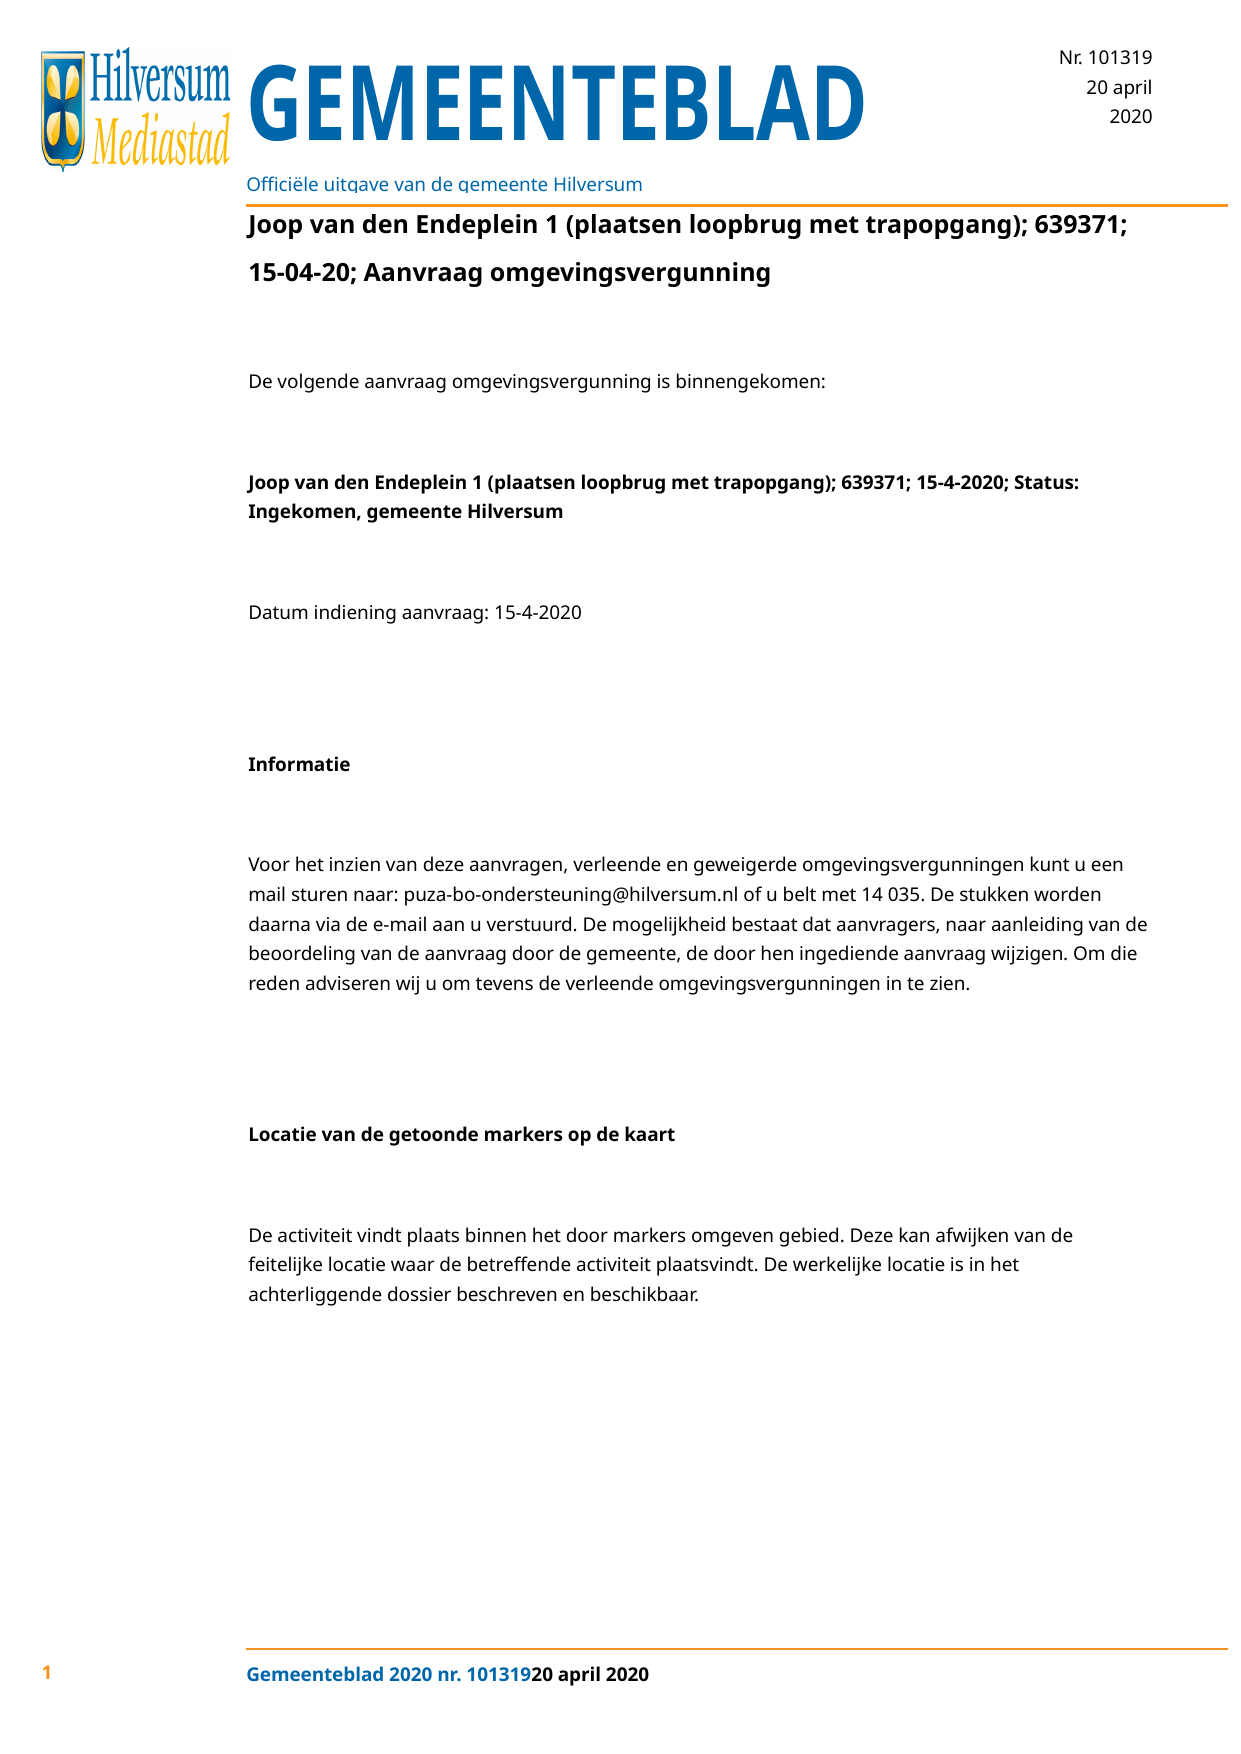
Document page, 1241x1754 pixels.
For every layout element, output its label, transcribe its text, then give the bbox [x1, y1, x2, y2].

text Locatie van de getoonde markers op de kaart [248, 1121, 1152, 1147]
picture [41, 47, 231, 172]
text De activiteit vindt plaats binnen het door markers omgeven gebied. Deze kan afwijken van de feitelijke locatie waar de betreffende activiteit plaatsvindt. De werkelijke locatie is in het achterliggende dossier beschreven en beschikbaar. [248, 1222, 1152, 1307]
text Voor het inzien van deze aanvragen, verleende en geweigerde omgevingsvergunningen kunt u een mail sturen naar: puza-bo-ondersteuning@hilversum.nl of u belt met 14 035. De stukken worden daarna via de e-mail aan u verstuurd. De mogelijkheid bestaat dat aanvragers, naar aanleiding van de beoordeling van de aanvraag door de gemeente, de door hen ingediende aanvraag wijzigen. Om die reden adviseren wij u om tevens de verleende omgevingsvergunningen in te zien. [248, 852, 1152, 996]
text De volgende aanvraag omgevingsvergunning is binnengekomen: [248, 368, 1152, 394]
text Datum indiening aanvraag: 15-4-2020 [248, 599, 1152, 625]
text Informatie [248, 751, 1152, 777]
text Joop van den Endeplein 1 (plaatsen loopbrug met trapopgang); 639371; 15-04-20; Aanvraag omgevingsvergunning [248, 207, 1152, 288]
text Joop van den Endeplein 1 (plaatsen loopbrug met trapopgang); 639371; 15-4-2020; Status: Ingekomen, gemeente Hilversum [248, 469, 1152, 524]
